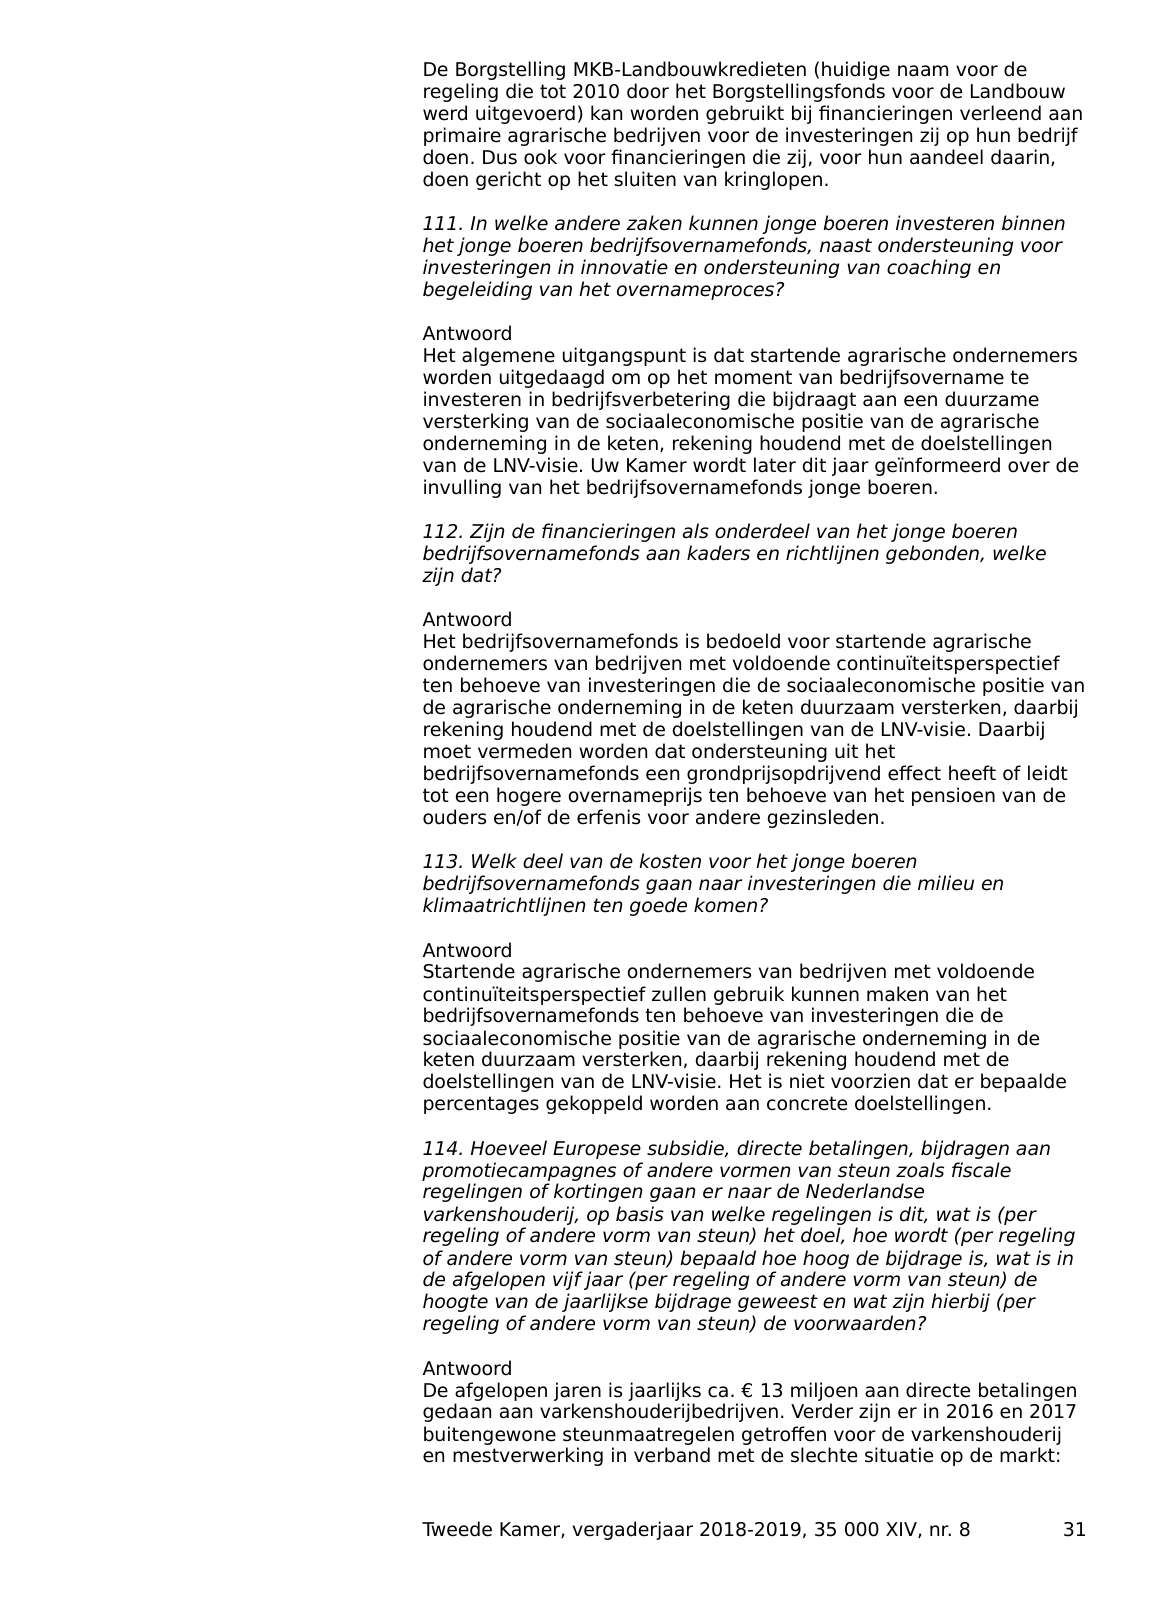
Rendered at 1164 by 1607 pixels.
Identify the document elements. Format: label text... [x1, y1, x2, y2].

text Antwoord [422, 939, 1087, 961]
text De Borgstelling MKB-Landbouwkredieten (huidige naam voor de regeling die tot 2010 door het Borgstellingsfonds voor de Landbouw werd uitgevoerd) kan worden gebruikt bij financieringen verleend aan primaire agrarische bedrijven voor de investeringen zij op hun bedrijf doen. Dus ook voor financieringen die zij, voor hun aandeel daarin, doen gericht op het sluiten van kringlopen. [422, 59, 1087, 191]
text 112. Zijn de financieringen als onderdeel van het jonge boeren bedrijfsovernamefonds aan kaders en richtlijnen gebonden, welke zijn dat? [422, 521, 1087, 587]
text Antwoord [422, 1357, 1087, 1379]
text Startende agrarische ondernemers van bedrijven met voldoende continuïteitsperspectief zullen gebruik kunnen maken van het bedrijfsovernamefonds ten behoeve van investeringen die de sociaaleconomische positie van de agrarische onderneming in de keten duurzaam versterken, daarbij rekening houdend met de doelstellingen van de LNV-visie. Het is niet voorzien dat er bepaalde percentages gekoppeld worden aan concrete doelstellingen. [422, 961, 1087, 1115]
text 113. Welk deel van de kosten voor het jonge boeren bedrijfsovernamefonds gaan naar investeringen die milieu en klimaatrichtlijnen ten goede komen? [422, 851, 1087, 917]
text 114. Hoeveel Europese subsidie, directe betalingen, bijdragen aan promotiecampagnes of andere vormen van steun zoals fiscale regelingen of kortingen gaan er naar de Nederlandse varkenshouderij, op basis van welke regelingen is dit, wat is (per regeling of andere vorm van steun) het doel, hoe wordt (per regeling of andere vorm van steun) bepaald hoe hoog de bijdrage is, wat is in de afgelopen vijf jaar (per regeling of andere vorm van steun) de hoogte van de jaarlijkse bijdrage geweest en wat zijn hierbij (per regeling of andere vorm van steun) de voorwaarden? [422, 1137, 1087, 1335]
text Antwoord [422, 323, 1087, 345]
text 111. In welke andere zaken kunnen jonge boeren investeren binnen het jonge boeren bedrijfsovernamefonds, naast ondersteuning voor investeringen in innovatie en ondersteuning van coaching en begeleiding van het overnameproces? [422, 213, 1087, 301]
text Het algemene uitgangspunt is dat startende agrarische ondernemers worden uitgedaagd om op het moment van bedrijfsovername te investeren in bedrijfsverbetering die bijdraagt aan een duurzame versterking van de sociaaleconomische positie van de agrarische onderneming in de keten, rekening houdend met de doelstellingen van de LNV-visie. Uw Kamer wordt later dit jaar geïnformeerd over de invulling van het bedrijfsovernamefonds jonge boeren. [422, 345, 1087, 499]
text Het bedrijfsovernamefonds is bedoeld voor startende agrarische ondernemers van bedrijven met voldoende continuïteitsperspectief ten behoeve van investeringen die de sociaaleconomische positie van de agrarische onderneming in de keten duurzaam versterken, daarbij rekening houdend met de doelstellingen van de LNV-visie. Daarbij moet vermeden worden dat ondersteuning uit het bedrijfsovernamefonds een grondprijsopdrijvend effect heeft of leidt tot een hogere overnameprijs ten behoeve van het pensioen van de ouders en/of de erfenis voor andere gezinsleden. [422, 631, 1087, 829]
text De afgelopen jaren is jaarlijks ca. € 13 miljoen aan directe betalingen gedaan aan varkenshouderijbedrijven. Verder zijn er in 2016 en 2017 buitengewone steunmaatregelen getroffen voor de varkenshouderij en mestverwerking in verband met de slechte situatie op de markt: [422, 1379, 1087, 1467]
text Antwoord [422, 609, 1087, 631]
